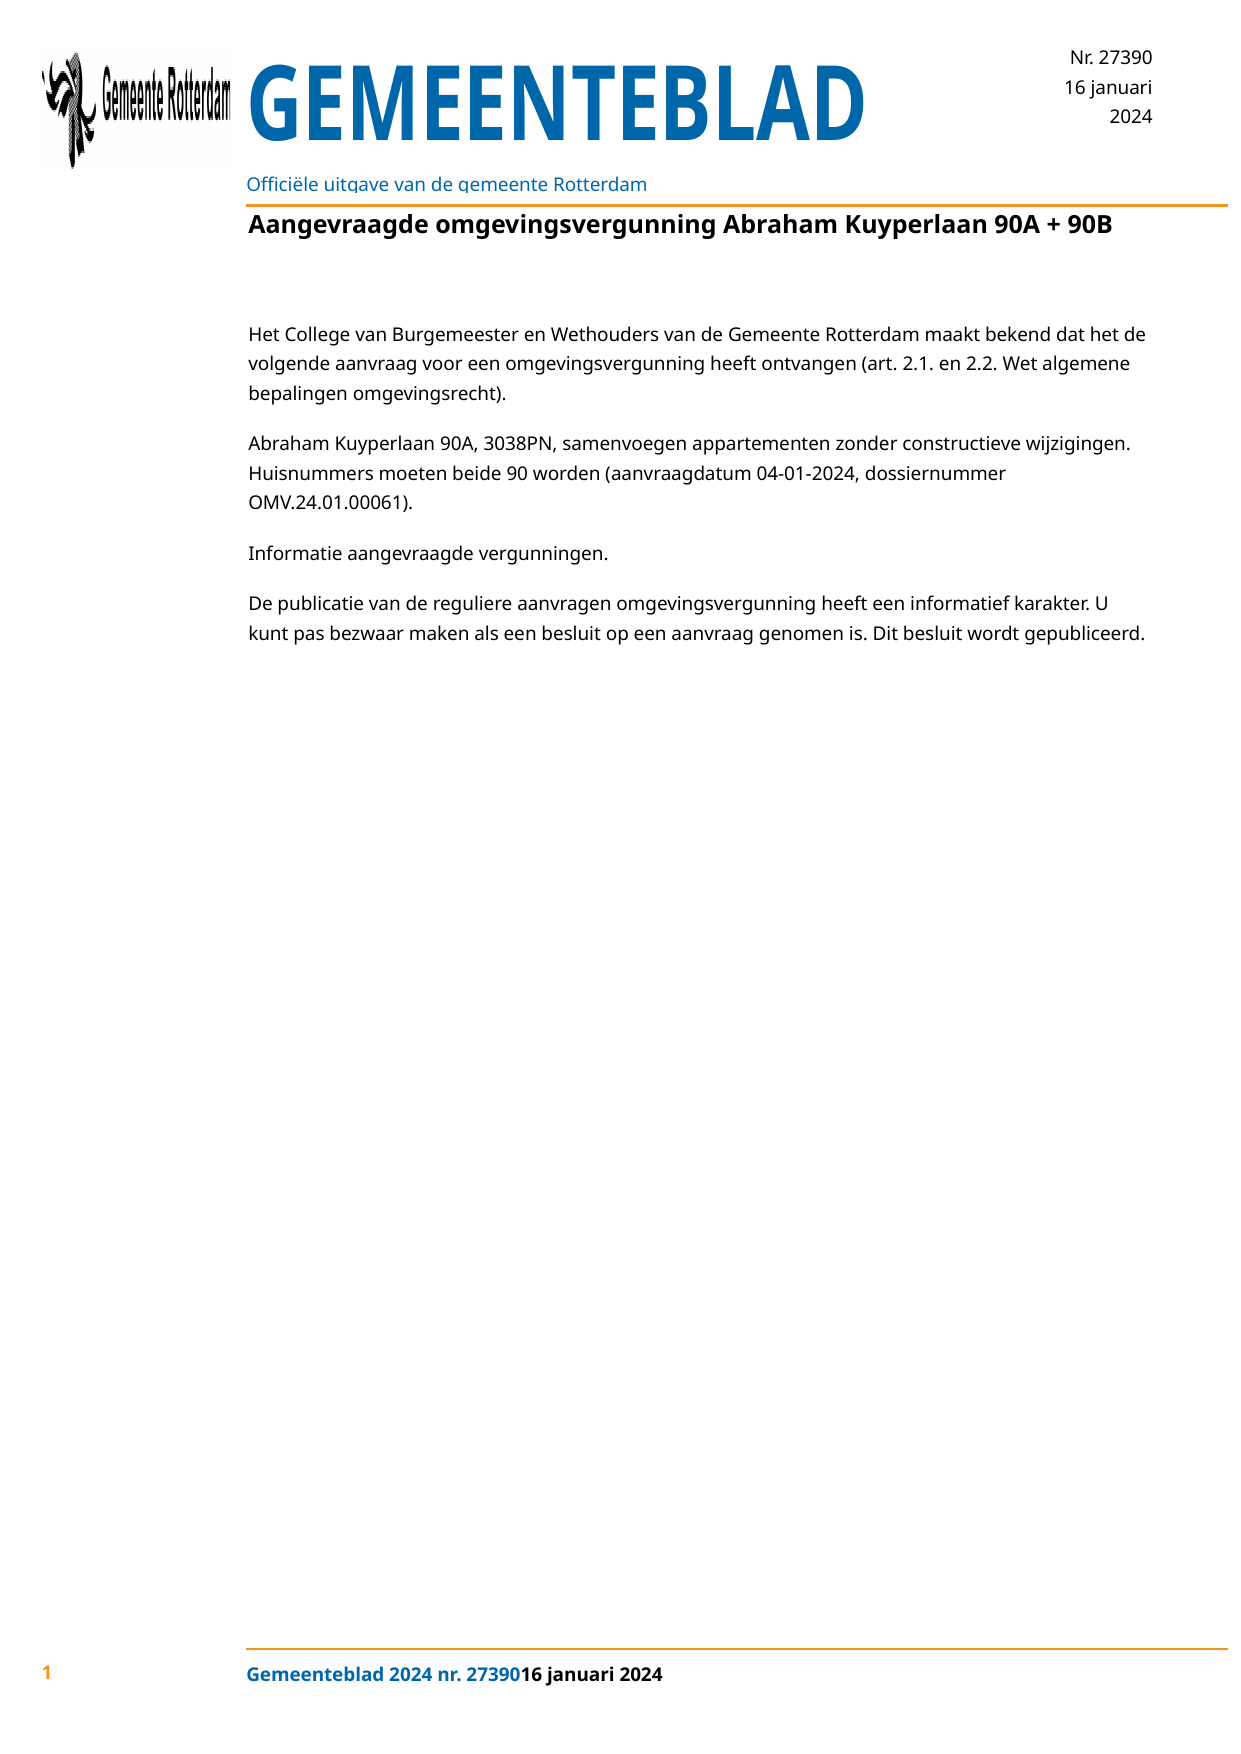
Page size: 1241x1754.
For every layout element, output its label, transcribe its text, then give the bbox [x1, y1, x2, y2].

text Informatie aangevraagde vergunningen. [248, 540, 1152, 566]
text Abraham Kuyperlaan 90A, 3038PN, samenvoegen appartementen zonder constructieve wijzigingen. Huisnummers moeten beide 90 worden (aanvraagdatum 04-01-2024, dossiernummer OMV.24.01.00061). [248, 430, 1152, 515]
text Het College van Burgemeester en Wethouders van de Gemeente Rotterdam maakt bekend dat het de volgende aanvraag voor een omgevingsvergunning heeft ontvangen (art. 2.1. en 2.2. Wet algemene bepalingen omgevingsrecht). [248, 321, 1152, 406]
text Aangevraagde omgevingsvergunning Abraham Kuyperlaan 90A + 90B [248, 207, 1152, 241]
text De publicatie van de reguliere aanvragen omgevingsvergunning heeft een informatief karakter. U kunt pas bezwaar maken als een besluit op een aanvraag genomen is. Dit besluit wordt gepubliceerd. [248, 590, 1152, 646]
picture [41, 47, 231, 172]
